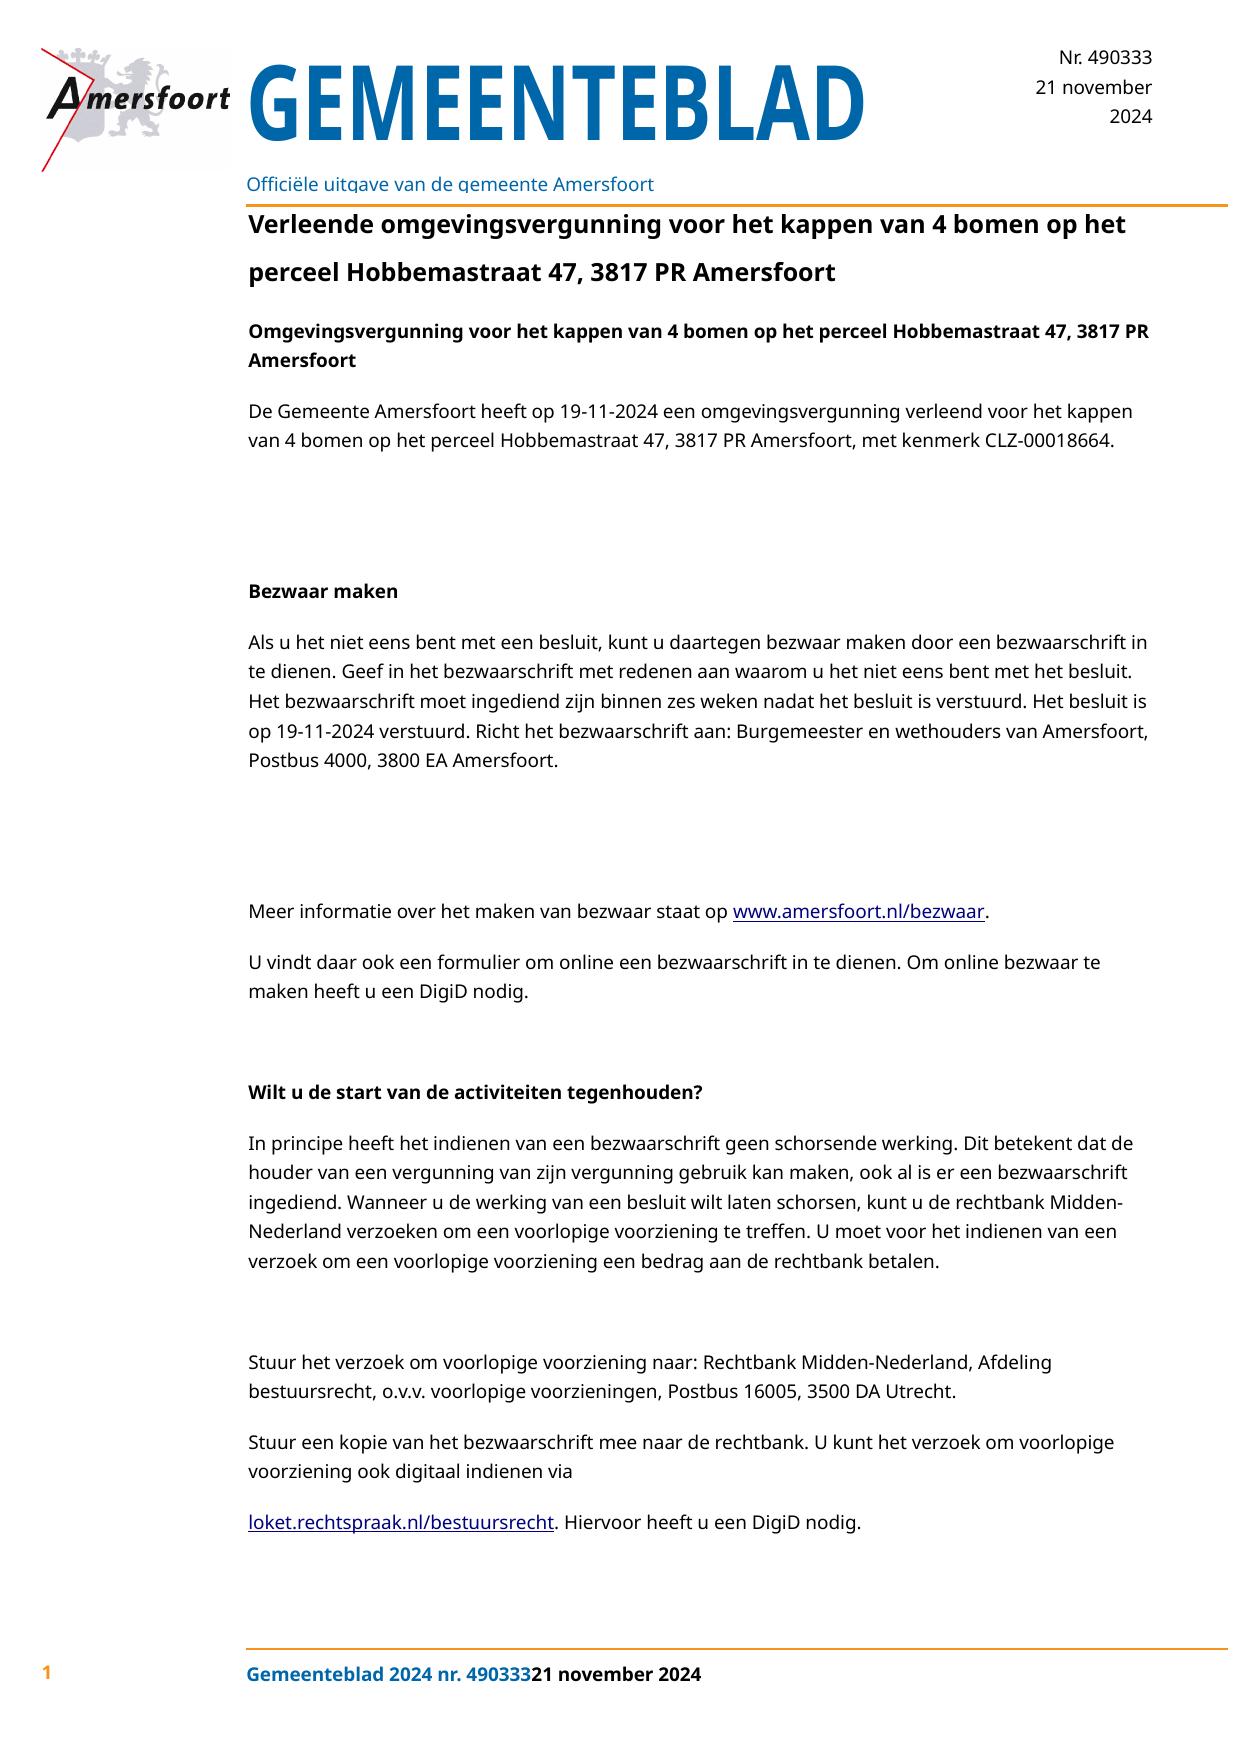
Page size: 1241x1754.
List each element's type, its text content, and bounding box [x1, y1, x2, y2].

text Als u het niet eens bent met een besluit, kunt u daartegen bezwaar maken door een bezwaarschrift in te dienen. Geef in het bezwaarschrift met redenen aan waarom u het niet eens bent met het besluit. Het bezwaarschrift moet ingediend zijn binnen zes weken nadat het besluit is verstuurd. Het besluit is op 19-11-2024 verstuurd. Richt het bezwaarschrift aan: Burgemeester en wethouders van Amersfoort, Postbus 4000, 3800 EA Amersfoort. [248, 629, 1152, 773]
text Meer informatie over het maken van bezwaar staat op www.amersfoort.nl/bezwaar. [248, 899, 1152, 924]
text In principe heeft het indienen van een bezwaarschrift geen schorsende werking. Dit betekent dat de houder van een vergunning van zijn vergunning gebruik kan maken, ook al is er een bezwaarschrift ingediend. Wanneer u de werking van een besluit wilt laten schorsen, kunt u de rechtbank Midden-Nederland verzoeken om een voorlopige voorziening te treffen. U moet voor het indienen van een verzoek om een voorlopige voorziening een bedrag aan de rechtbank betalen. [248, 1130, 1152, 1274]
text Stuur een kopie van het bezwaarschrift mee naar de rechtbank. U kunt het verzoek om voorlopige voorziening ook digitaal indienen via [248, 1429, 1152, 1484]
text U vindt daar ook een formulier om online een bezwaarschrift in te dienen. Om online bezwaar te maken heeft u een DigiD nodig. [248, 949, 1152, 1004]
text De Gemeente Amersfoort heeft op 19-11-2024 een omgevingsvergunning verleend voor het kappen van 4 bomen op het perceel Hobbemastraat 47, 3817 PR Amersfoort, met kenmerk CLZ-00018664. [248, 398, 1152, 453]
picture [41, 47, 231, 172]
text Stuur het verzoek om voorlopige voorziening naar: Rechtbank Midden-Nederland, Afdeling bestuursrecht, o.v.v. voorlopige voorzieningen, Postbus 16005, 3500 DA Utrecht. [248, 1349, 1152, 1404]
text Bezwaar maken [248, 579, 1152, 604]
text loket.rechtspraak.nl/bestuursrecht. Hiervoor heeft u een DigiD nodig. [248, 1509, 1152, 1535]
text Omgevingsvergunning voor het kappen van 4 bomen op het perceel Hobbemastraat 47, 3817 PR Amersfoort [248, 318, 1152, 373]
text Verleende omgevingsvergunning voor het kappen van 4 bomen op het perceel Hobbemastraat 47, 3817 PR Amersfoort [248, 207, 1152, 288]
text Wilt u de start van de activiteiten tegenhouden? [248, 1079, 1152, 1105]
